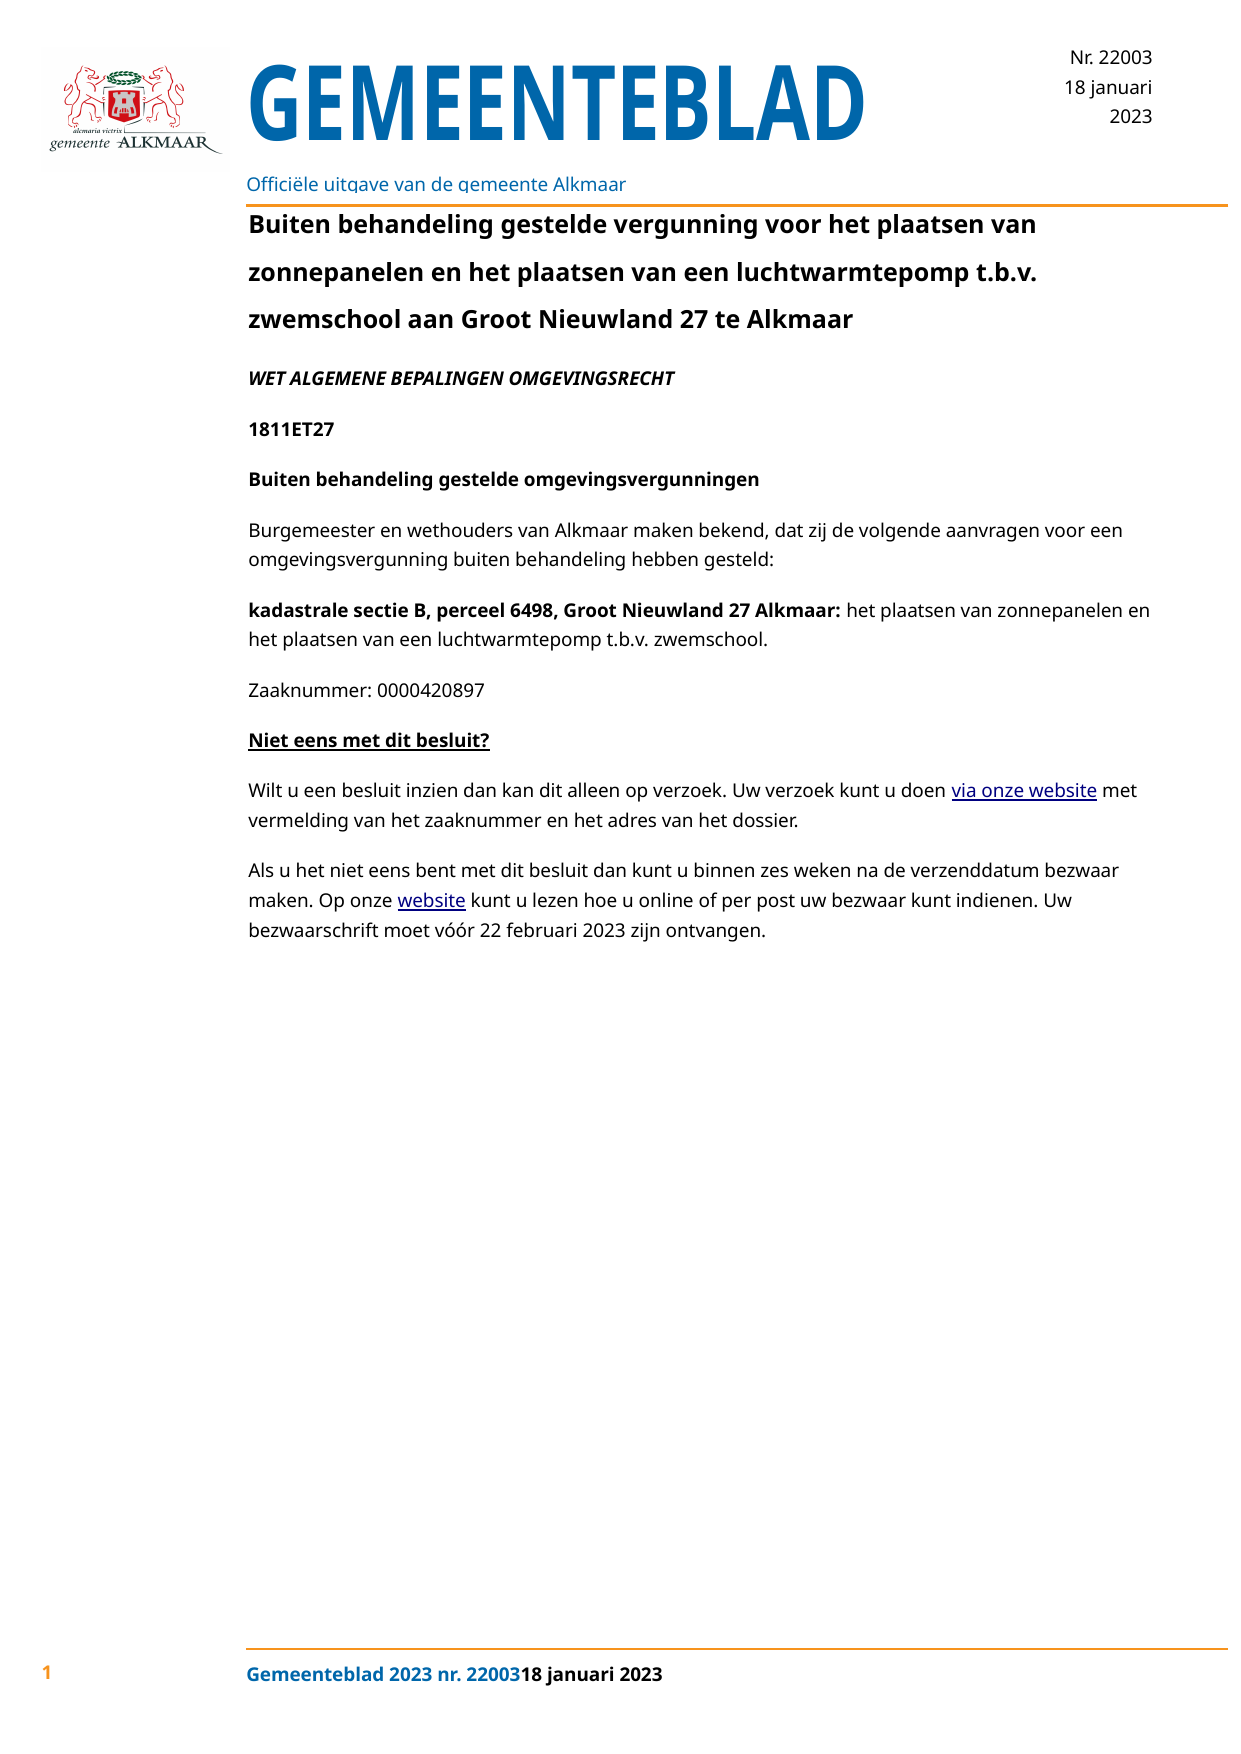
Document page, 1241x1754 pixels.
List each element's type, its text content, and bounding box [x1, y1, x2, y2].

text 1811ET27 [248, 416, 1152, 442]
text Wilt u een besluit inzien dan kan dit alleen op verzoek. Uw verzoek kunt u doen via onze website met vermelding van het zaaknummer en het adres van het dossier. [248, 778, 1152, 833]
text WET ALGEMENE BEPALINGEN OMGEVINGSRECHT [248, 366, 1152, 391]
text Niet eens met dit besluit? [248, 727, 1152, 753]
text kadastrale sectie B, perceel 6498, Groot Nieuwland 27 Alkmaar: het plaatsen van zonnepanelen en het plaatsen van een luchtwarmtepomp t.b.v. zwemschool. [248, 597, 1152, 652]
text Zaaknummer: 0000420897 [248, 677, 1152, 702]
text Buiten behandeling gestelde omgevingsvergunningen [248, 466, 1152, 492]
picture [41, 47, 231, 172]
text Buiten behandeling gestelde vergunning voor het plaatsen van zonnepanelen en het plaatsen van een luchtwarmtepomp t.b.v. zwemschool aan Groot Nieuwland 27 te Alkmaar [248, 207, 1152, 336]
text Als u het niet eens bent met dit besluit dan kunt u binnen zes weken na de verzenddatum bezwaar maken. Op onze website kunt u lezen hoe u online of per post uw bezwaar kunt indienen. Uw bezwaarschrift moet vóór 22 februari 2023 zijn ontvangen. [248, 858, 1152, 942]
text Burgemeester en wethouders van Alkmaar maken bekend, dat zij de volgende aanvragen voor een omgevingsvergunning buiten behandeling hebben gesteld: [248, 517, 1152, 572]
